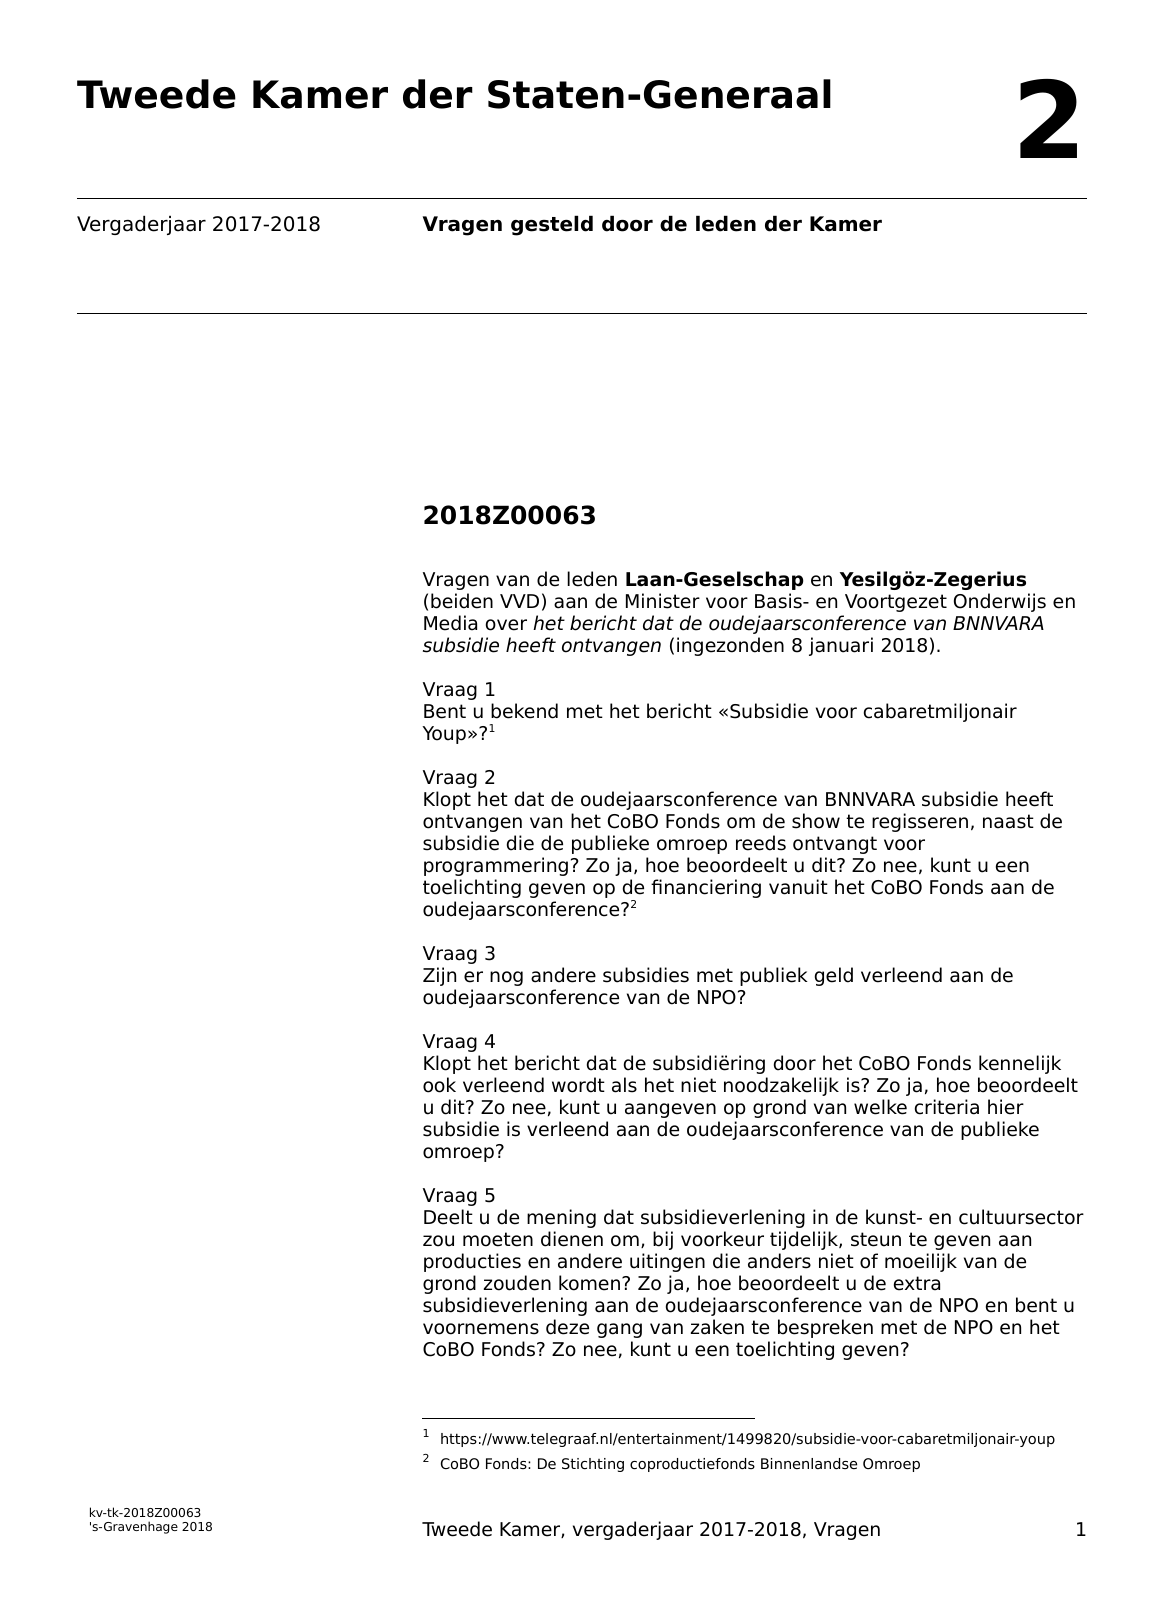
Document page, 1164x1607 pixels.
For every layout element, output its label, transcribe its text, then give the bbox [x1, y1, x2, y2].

text Zijn er nog andere subsidies met publiek geld verleend aan de oudejaarsconference van de NPO? [422, 965, 1087, 1009]
text CoBO Fonds: De Stichting coproductiefonds Binnenlandse Omroep [422, 1452, 1087, 1474]
text Vraag 1 [422, 679, 1087, 701]
text Vragen van de leden Laan-Geselschap en Yesilgöz-Zegerius (beiden VVD) aan de Minister voor Basis- en Voortgezet Onderwijs en Media over het bericht dat de oudejaarsconference van BNNVARA subsidie heeft ontvangen (ingezonden 8 januari 2018). [422, 569, 1087, 657]
text https://www.telegraaf.nl/entertainment/1499820/subsidie-voor-cabaretmiljonair-youp [422, 1427, 1087, 1449]
text Vraag 3 [422, 943, 1087, 965]
table_header Tweede Kamer der Staten-Generaal [77, 59, 886, 198]
text Klopt het bericht dat de subsidiëring door het CoBO Fonds kennelijk ook verleend wordt als het niet noodzakelijk is? Zo ja, hoe beoordeelt u dit? Zo nee, kunt u aangeven op grond van welke criteria hier subsidie is verleend aan de oudejaarsconference van de publieke omroep? [422, 1053, 1087, 1163]
text Vraag 5 [422, 1185, 1087, 1207]
text Klopt het dat de oudejaarsconference van BNNVARA subsidie heeft ontvangen van het CoBO Fonds om de show te regisseren, naast de subsidie die de publieke omroep reeds ontvangt voor programmering? Zo ja, hoe beoordeelt u dit? Zo nee, kunt u een toelichting geven op de financiering vanuit het CoBO Fonds aan de oudejaarsconference? [422, 789, 1087, 921]
text Vraag 4 [422, 1031, 1087, 1053]
table_cell Vragen gesteld door de leden der Kamer [422, 199, 1087, 313]
text Bent u bekend met het bericht «Subsidie voor cabaretmiljonair Youp»? [422, 701, 1087, 745]
text Deelt u de mening dat subsidieverlening in de kunst- en cultuursector zou moeten dienen om, bij voorkeur tijdelijk, steun te geven aan producties en andere uitingen die anders niet of moeilijk van de grond zouden komen? Zo ja, hoe beoordeelt u de extra subsidieverlening aan de oudejaarsconference van de NPO en bent u voornemens deze gang van zaken te bespreken met de NPO en het CoBO Fonds? Zo nee, kunt u een toelichting geven? [422, 1207, 1087, 1361]
text 2018Z00063 [422, 501, 1087, 531]
text kv-tk-2018Z00063 [88, 1506, 323, 1520]
table_cell Vergaderjaar 2017-2018 [77, 199, 422, 313]
table_header 2 [886, 59, 1087, 198]
text Vraag 2 [422, 767, 1087, 789]
text 's-Gravenhage 2018 [88, 1520, 323, 1534]
